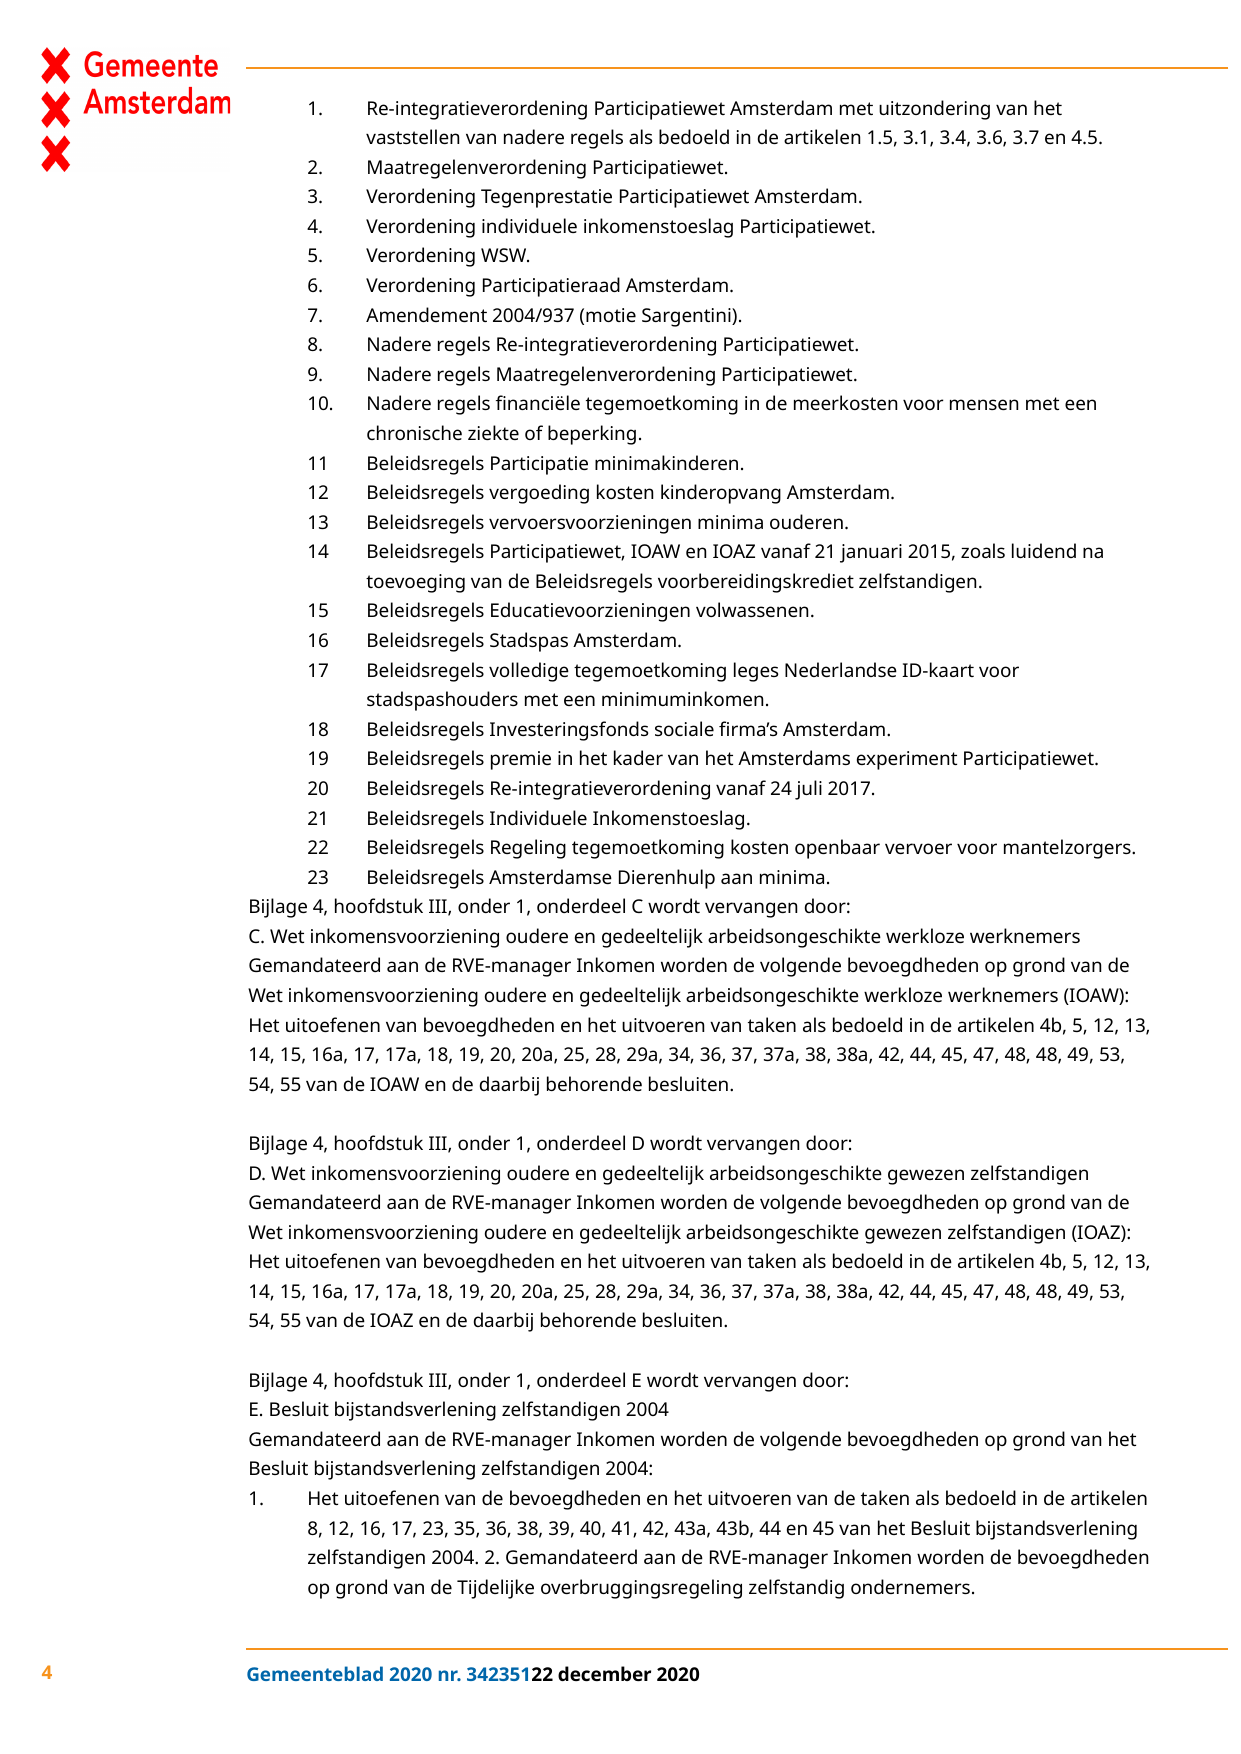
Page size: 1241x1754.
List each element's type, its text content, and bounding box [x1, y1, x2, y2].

list Beleidsregels premie in het kader van het Amsterdams experiment Participatiewet. [307, 746, 1152, 771]
list Beleidsregels vervoersvoorzieningen minima ouderen. [307, 509, 1152, 535]
list Verordening Participatieraad Amsterdam. [307, 272, 1152, 298]
list Verordening individuele inkomenstoeslag Participatiewet. [307, 213, 1152, 239]
text D. Wet inkomensvoorziening oudere en gedeeltelijk arbeidsongeschikte gewezen zelfstandigen Gemandateerd aan de RVE-manager Inkomen worden de volgende bevoegdheden op grond van de Wet inkomensvoorziening oudere en gedeeltelijk arbeidsongeschikte gewezen zelfstandigen (IOAZ): [248, 1160, 1152, 1245]
list Beleidsregels Participatiewet, IOAW en IOAZ vanaf 21 januari 2015, zoals luidend na toevoeging van de Beleidsregels voorbereidingskrediet zelfstandigen. [307, 538, 1152, 594]
text Gemandateerd aan de RVE-manager Inkomen worden de volgende bevoegdheden op grond van het Besluit bijstandsverlening zelfstandigen 2004: [248, 1426, 1152, 1481]
list Beleidsregels Stadspas Amsterdam. [307, 627, 1152, 653]
list Maatregelenverordening Participatiewet. [307, 154, 1152, 180]
text C. Wet inkomensvoorziening oudere en gedeeltelijk arbeidsongeschikte werkloze werknemers [248, 923, 1152, 949]
list Beleidsregels Amsterdamse Dierenhulp aan minima. [307, 864, 1152, 890]
picture [41, 47, 231, 172]
list Amendement 2004/937 (motie Sargentini). [307, 302, 1152, 328]
text Bijlage 4, hoofdstuk III, onder 1, onderdeel D wordt vervangen door: [248, 1130, 1152, 1156]
list Nadere regels Re-integratieverordening Participatiewet. [307, 331, 1152, 357]
text Het uitoefenen van bevoegdheden en het uitvoeren van taken als bedoeld in de artikelen 4b, 5, 12, 13, 14, 15, 16a, 17, 17a, 18, 19, 20, 20a, 25, 28, 29a, 34, 36, 37, 37a, 38, 38a, 42, 44, 45, 47, 48, 48, 49, 53, 54, 55 van de IOAZ en de daarbij behorende besluiten. [248, 1248, 1152, 1333]
text E. Besluit bijstandsverlening zelfstandigen 2004 [248, 1396, 1152, 1422]
text Het uitoefenen van bevoegdheden en het uitvoeren van taken als bedoeld in de artikelen 4b, 5, 12, 13, 14, 15, 16a, 17, 17a, 18, 19, 20, 20a, 25, 28, 29a, 34, 36, 37, 37a, 38, 38a, 42, 44, 45, 47, 48, 48, 49, 53, 54, 55 van de IOAW en de daarbij behorende besluiten. [248, 1012, 1152, 1097]
text Bijlage 4, hoofdstuk III, onder 1, onderdeel E wordt vervangen door: [248, 1367, 1152, 1393]
list Beleidsregels Individuele Inkomenstoeslag. [307, 805, 1152, 831]
list Beleidsregels Re-integratieverordening vanaf 24 juli 2017. [307, 775, 1152, 801]
list Verordening Tegenprestatie Participatiewet Amsterdam. [307, 183, 1152, 209]
list Beleidsregels Participatie minimakinderen. [307, 450, 1152, 476]
text Gemandateerd aan de RVE-manager Inkomen worden de volgende bevoegdheden op grond van de Wet inkomensvoorziening oudere en gedeeltelijk arbeidsongeschikte werkloze werknemers (IOAW): [248, 953, 1152, 1008]
list Beleidsregels vergoeding kosten kinderopvang Amsterdam. [307, 479, 1152, 505]
list Het uitoefenen van de bevoegdheden en het uitvoeren van de taken als bedoeld in de artikelen 8, 12, 16, 17, 23, 35, 36, 38, 39, 40, 41, 42, 43a, 43b, 44 en 45 van het Besluit bijstandsverlening zelfstandigen 2004. 2. Gemandateerd aan de RVE-manager Inkomen worden de bevoegdheden op grond van de Tijdelijke overbruggingsregeling zelfstandig ondernemers. [248, 1485, 1152, 1600]
text Bijlage 4, hoofdstuk III, onder 1, onderdeel C wordt vervangen door: [248, 893, 1152, 919]
list Beleidsregels Regeling tegemoetkoming kosten openbaar vervoer voor mantelzorgers. [307, 834, 1152, 860]
list Nadere regels Maatregelenverordening Participatiewet. [307, 361, 1152, 387]
list Beleidsregels Investeringsfonds sociale firma’s Amsterdam. [307, 716, 1152, 742]
list Verordening WSW. [307, 243, 1152, 268]
list Nadere regels financiële tegemoetkoming in de meerkosten voor mensen met een chronische ziekte of beperking. [307, 391, 1152, 446]
list Beleidsregels Educatievoorzieningen volwassenen. [307, 598, 1152, 623]
list Beleidsregels volledige tegemoetkoming leges Nederlandse ID-kaart voor stadspashouders met een minimuminkomen. [307, 657, 1152, 712]
list Re-integratieverordening Participatiewet Amsterdam met uitzondering van het vaststellen van nadere regels als bedoeld in de artikelen 1.5, 3.1, 3.4, 3.6, 3.7 en 4.5. [307, 95, 1152, 150]
